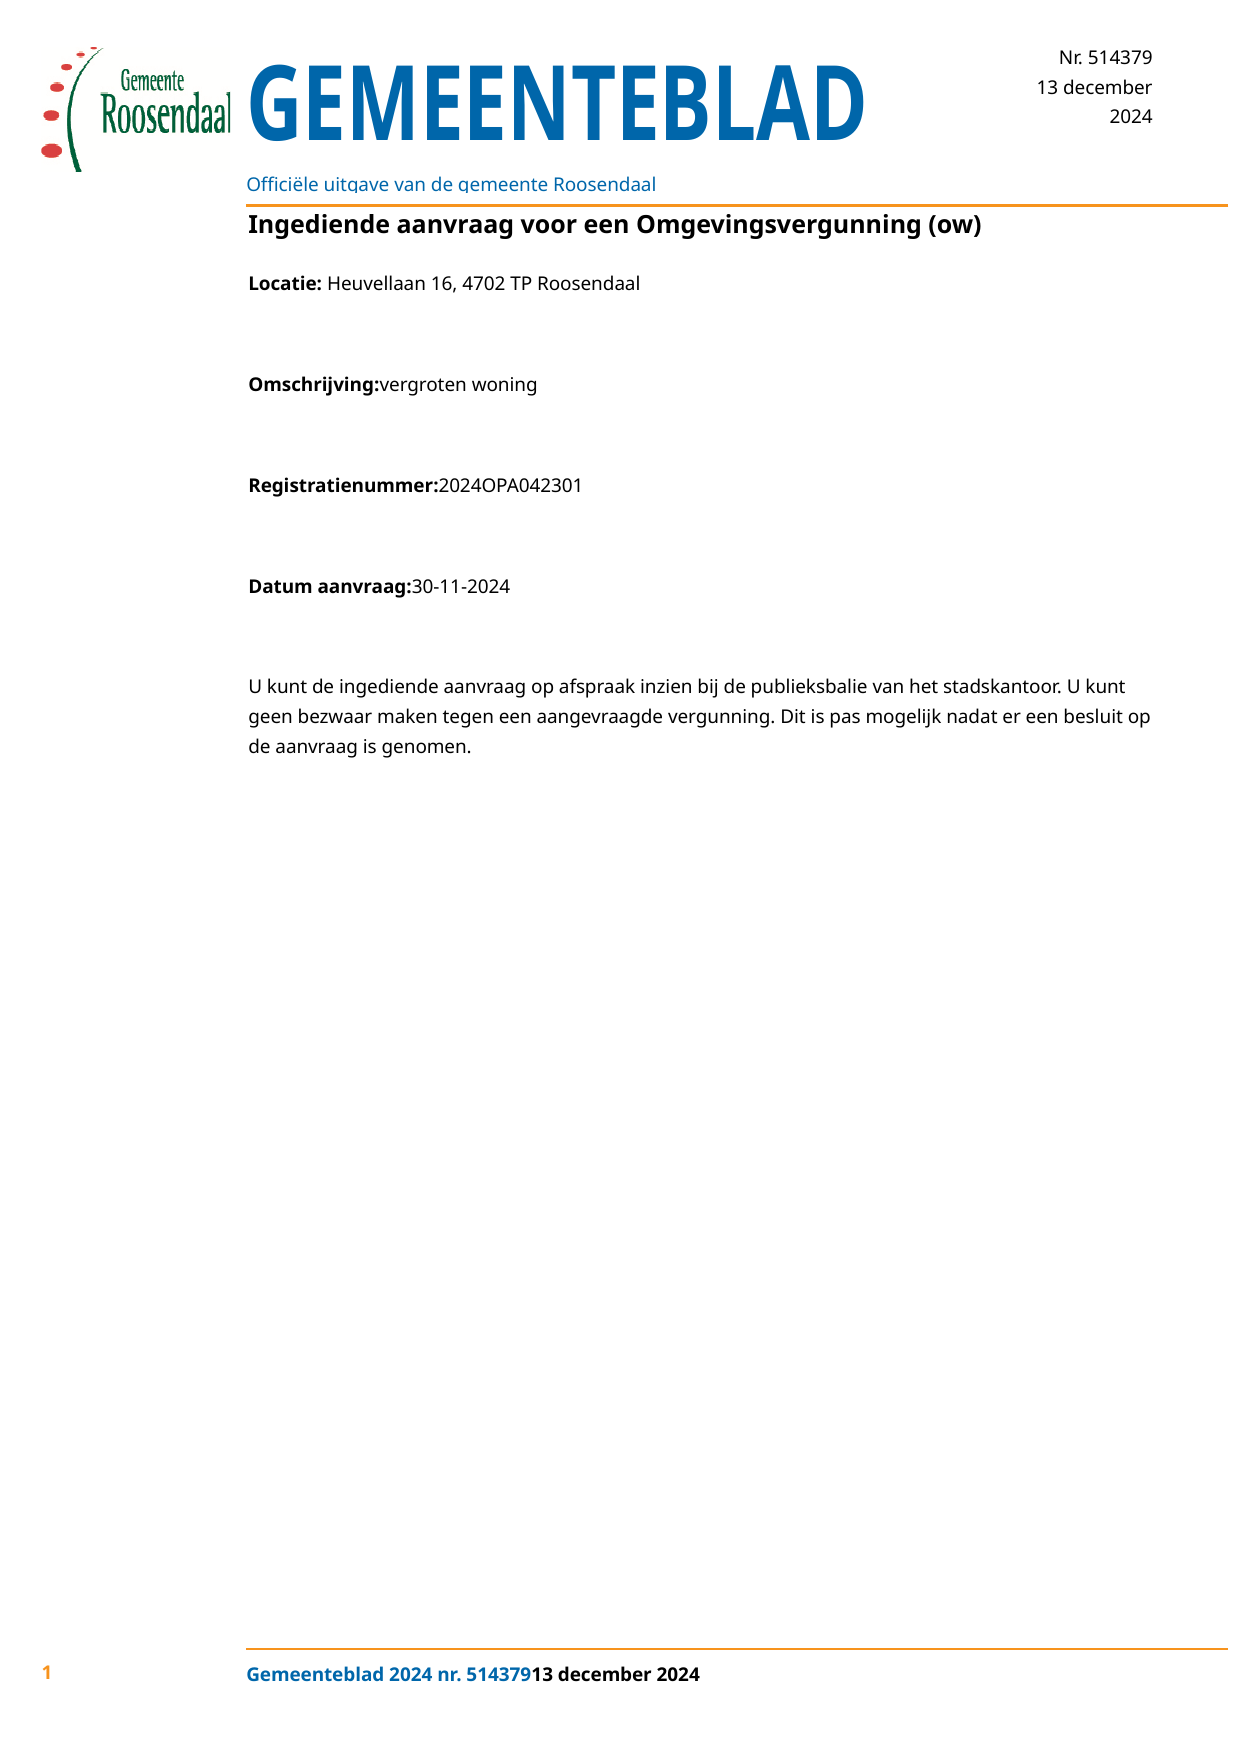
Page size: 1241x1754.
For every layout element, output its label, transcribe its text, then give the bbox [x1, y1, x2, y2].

text Locatie: Heuvellaan 16, 4702 TP Roosendaal [248, 270, 1152, 296]
text Ingediende aanvraag voor een Omgevingsvergunning (ow) [248, 207, 1152, 241]
picture [41, 47, 231, 172]
text Registratienummer:2024OPA042301 [248, 472, 1152, 498]
text Datum aanvraag:30-11-2024 [248, 573, 1152, 598]
text Omschrijving:vergroten woning [248, 371, 1152, 397]
text U kunt de ingediende aanvraag op afspraak inzien bij de publieksbalie van het stadskantoor. U kunt geen bezwaar maken tegen een aangevraagde vergunning. Dit is pas mogelijk nadat er een besluit op de aanvraag is genomen. [248, 674, 1152, 758]
